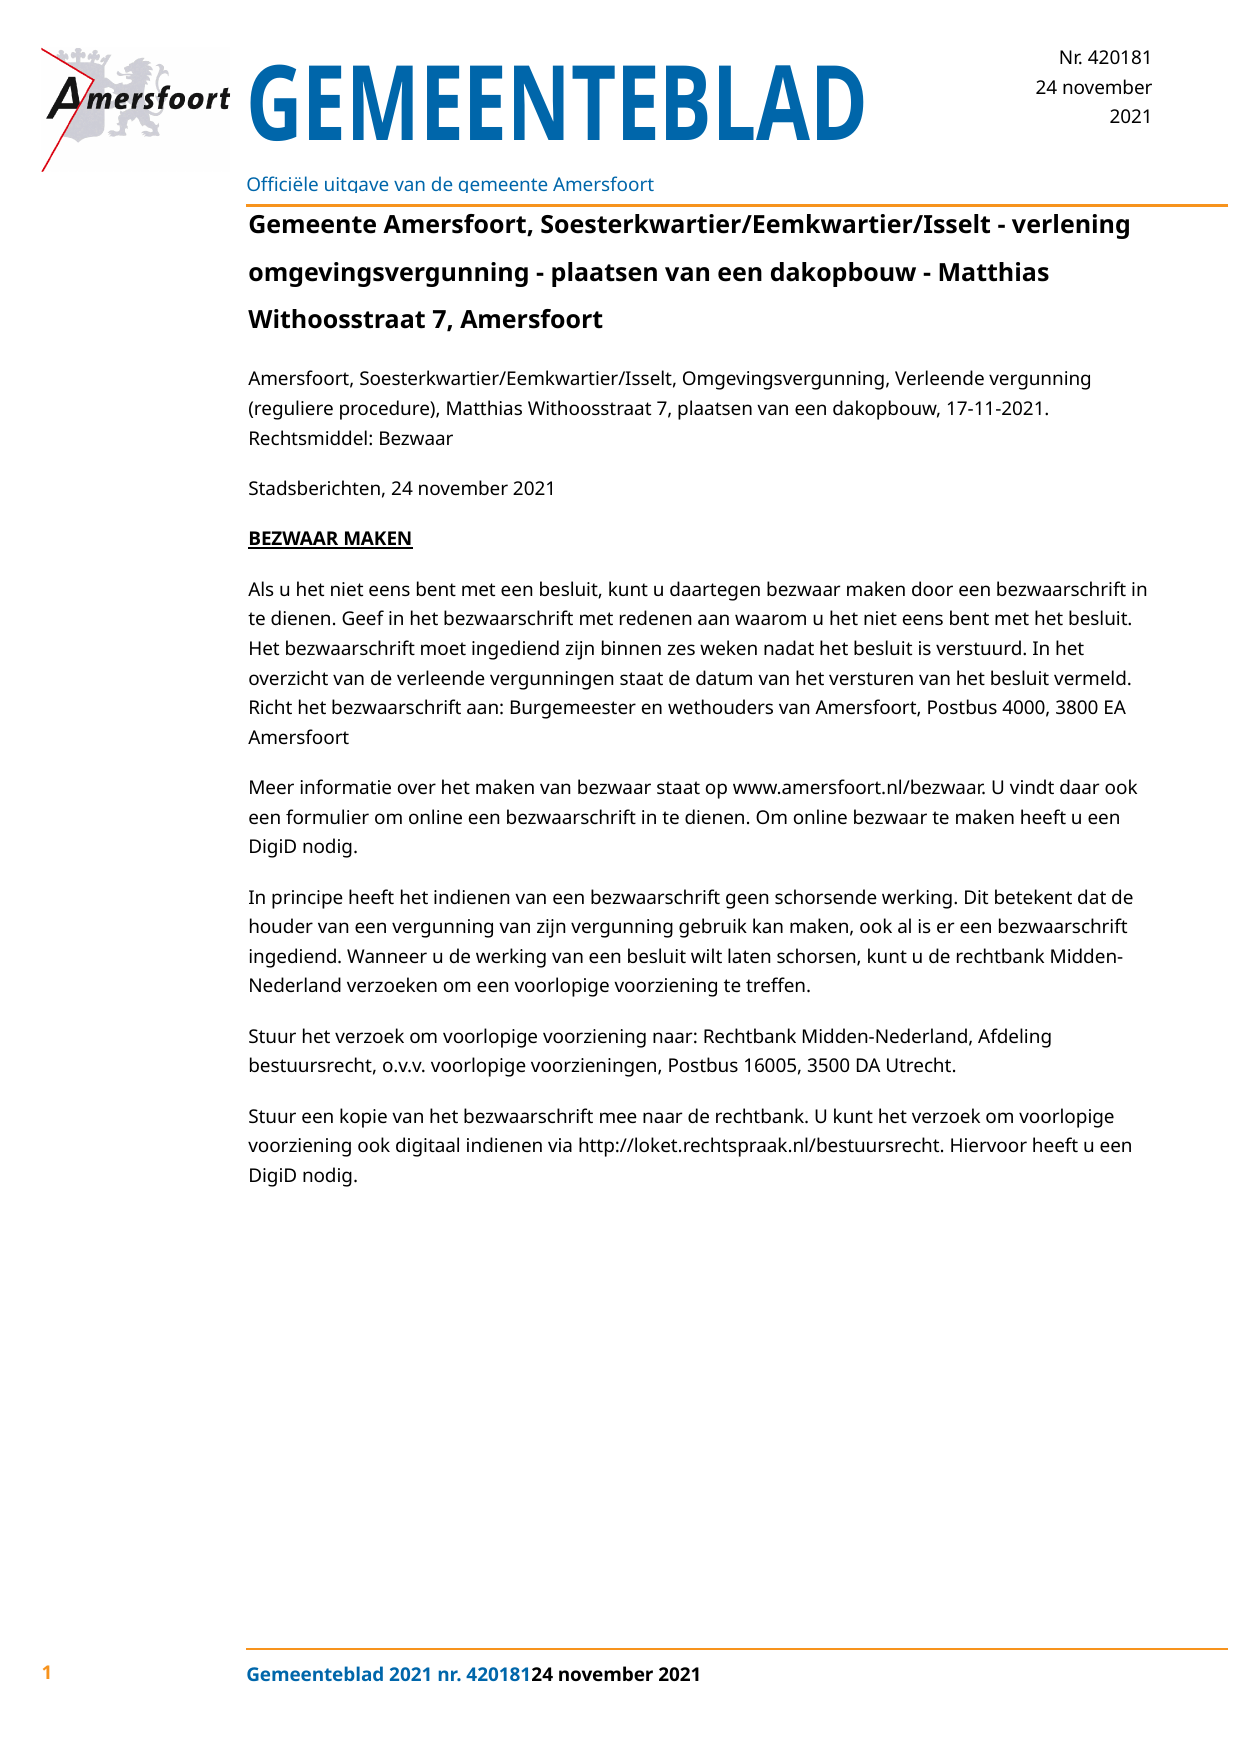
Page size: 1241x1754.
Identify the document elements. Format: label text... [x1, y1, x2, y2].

text Meer informatie over het maken van bezwaar staat op www.amersfoort.nl/bezwaar. U vindt daar ook een formulier om online een bezwaarschrift in te dienen. Om online bezwaar te maken heeft u een DigiD nodig. [248, 774, 1152, 859]
text In principe heeft het indienen van een bezwaarschrift geen schorsende werking. Dit betekent dat de houder van een vergunning van zijn vergunning gebruik kan maken, ook al is er een bezwaarschrift ingediend. Wanneer u de werking van een besluit wilt laten schorsen, kunt u de rechtbank Midden-Nederland verzoeken om een voorlopige voorziening te treffen. [248, 884, 1152, 998]
text Als u het niet eens bent met een besluit, kunt u daartegen bezwaar maken door een bezwaarschrift in te dienen. Geef in het bezwaarschrift met redenen aan waarom u het niet eens bent met het besluit. Het bezwaarschrift moet ingediend zijn binnen zes weken nadat het besluit is verstuurd. In het overzicht van de verleende vergunningen staat de datum van het versturen van het besluit vermeld. Richt het bezwaarschrift aan: Burgemeester en wethouders van Amersfoort, Postbus 4000, 3800 EA Amersfoort [248, 576, 1152, 749]
text Stuur het verzoek om voorlopige voorziening naar: Rechtbank Midden-Nederland, Afdeling bestuursrecht, o.v.v. voorlopige voorzieningen, Postbus 16005, 3500 DA Utrecht. [248, 1023, 1152, 1078]
text Gemeente Amersfoort, Soesterkwartier/Eemkwartier/Isselt - verlening omgevingsvergunning - plaatsen van een dakopbouw - Matthias Withoosstraat 7, Amersfoort [248, 207, 1152, 336]
text Amersfoort, Soesterkwartier/Eemkwartier/Isselt, Omgevingsvergunning, Verleende vergunning (reguliere procedure), Matthias Withoosstraat 7, plaatsen van een dakopbouw, 17-11-2021. Rechtsmiddel: Bezwaar [248, 366, 1152, 450]
text Stadsberichten, 24 november 2021 [248, 475, 1152, 501]
text BEZWAAR MAKEN [248, 526, 1152, 551]
picture [41, 47, 231, 172]
text Stuur een kopie van het bezwaarschrift mee naar de rechtbank. U kunt het verzoek om voorlopige voorziening ook digitaal indienen via http://loket.rechtspraak.nl/bestuursrecht. Hiervoor heeft u een DigiD nodig. [248, 1103, 1152, 1188]
